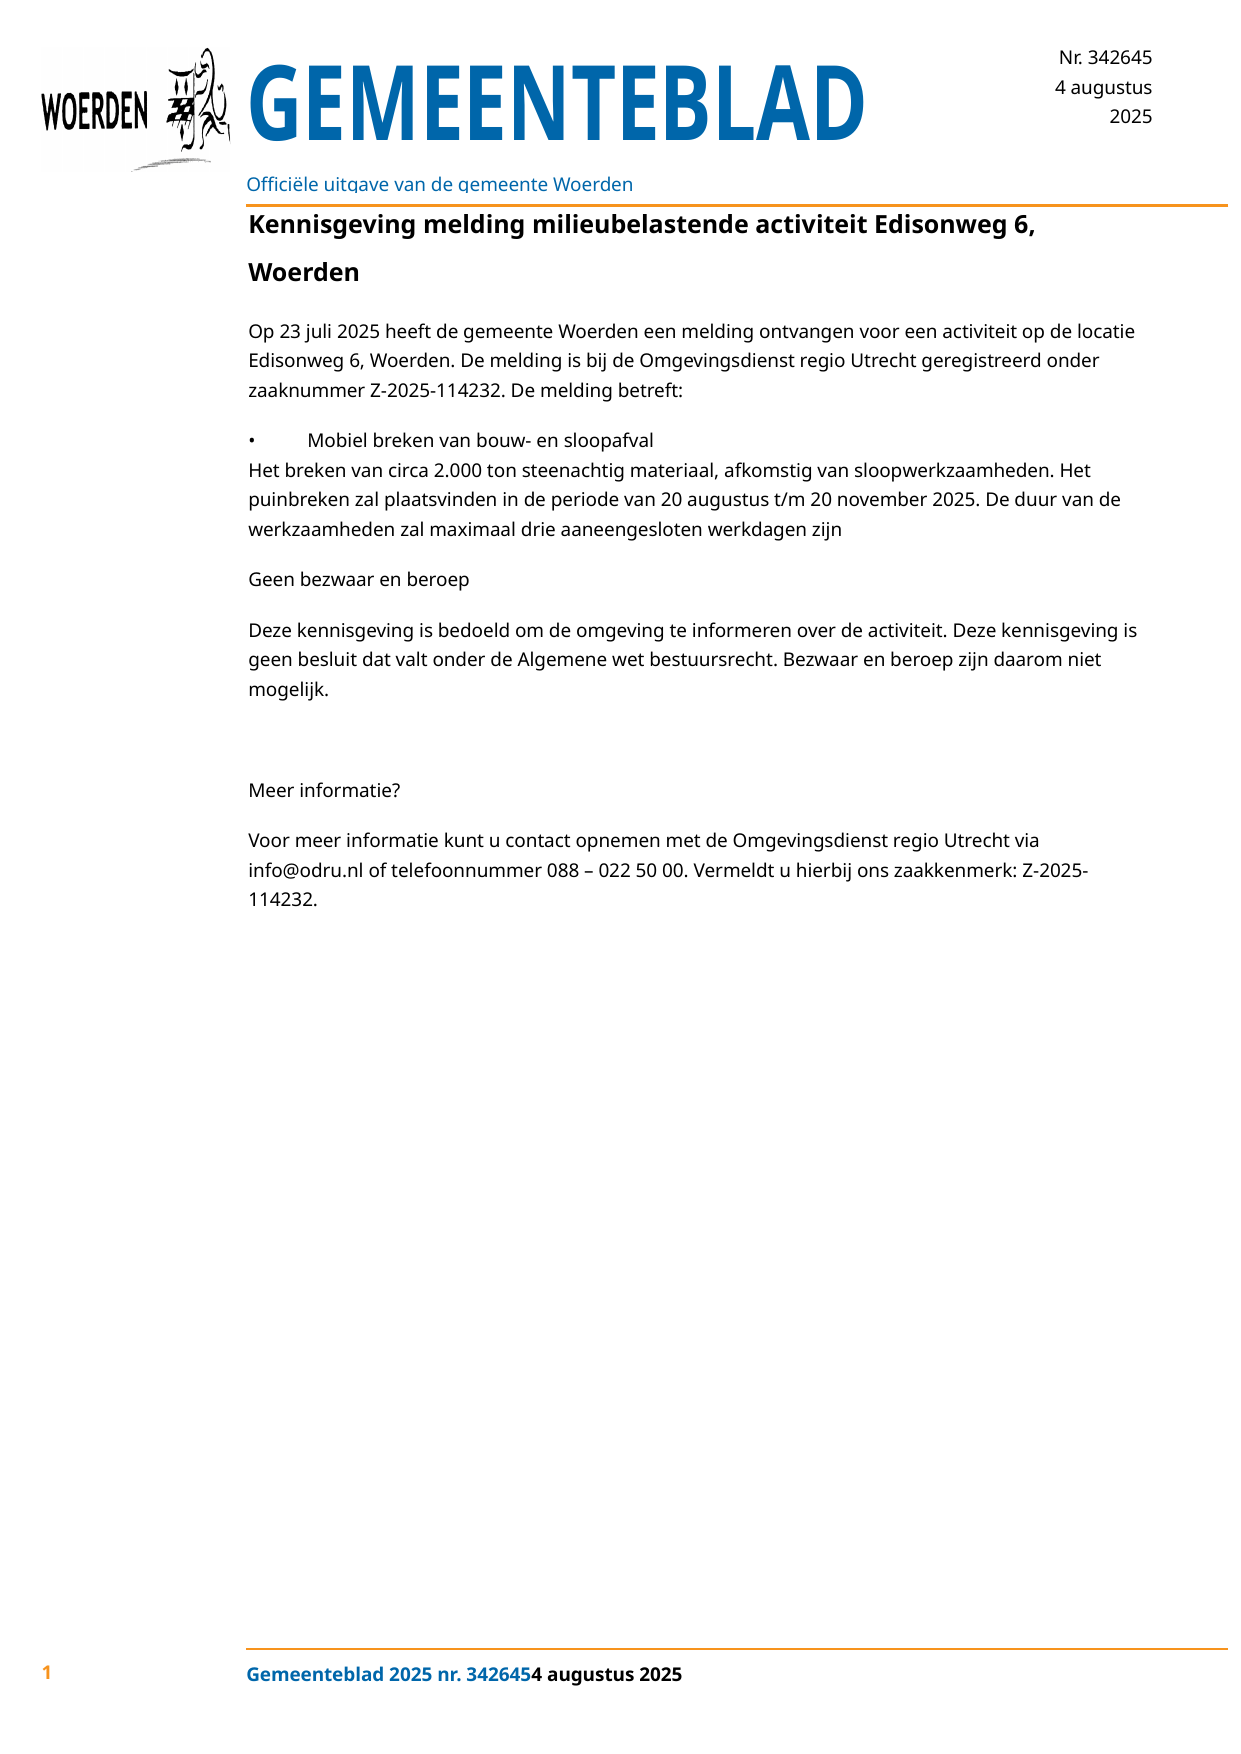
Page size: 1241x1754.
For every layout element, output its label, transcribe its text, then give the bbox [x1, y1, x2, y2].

text Het breken van circa 2.000 ton steenachtig materiaal, afkomstig van sloop­werk­zaam­heden. Het puinbreken zal plaatsvinden in de periode van 20 augustus t/m 20 november 2025. De duur van de werkzaamheden zal maximaal drie aaneengesloten werkdagen zijn [248, 457, 1152, 542]
text Kennisgeving melding milieubelastende activiteit Edisonweg 6, Woerden [248, 207, 1152, 288]
text Deze kennisgeving is bedoeld om de omgeving te informeren over de activiteit. Deze kennisgeving is geen besluit dat valt onder de Algemene wet bestuursrecht. Bezwaar en beroep zijn daarom niet mogelijk. [248, 617, 1152, 702]
picture [41, 47, 231, 172]
text Op 23 juli 2025 heeft de gemeente Woerden een melding ontvangen voor een activiteit op de locatie Edisonweg 6, Woerden. De melding is bij de Omgevingsdienst regio Utrecht geregistreerd onder zaaknummer Z-2025-114232. De melding betreft: [248, 318, 1152, 403]
text Meer informatie? [248, 777, 1152, 803]
text Geen bezwaar en beroep [248, 567, 1152, 592]
list Mobiel breken van bouw- en sloopafval [248, 427, 1152, 453]
text Voor meer informatie kunt u contact opnemen met de Omgevingsdienst regio Utrecht via info@odru.nl of telefoonnummer 088 – 022 50 00. Vermeldt u hierbij ons zaakkenmerk: Z-2025-114232. [248, 827, 1152, 912]
